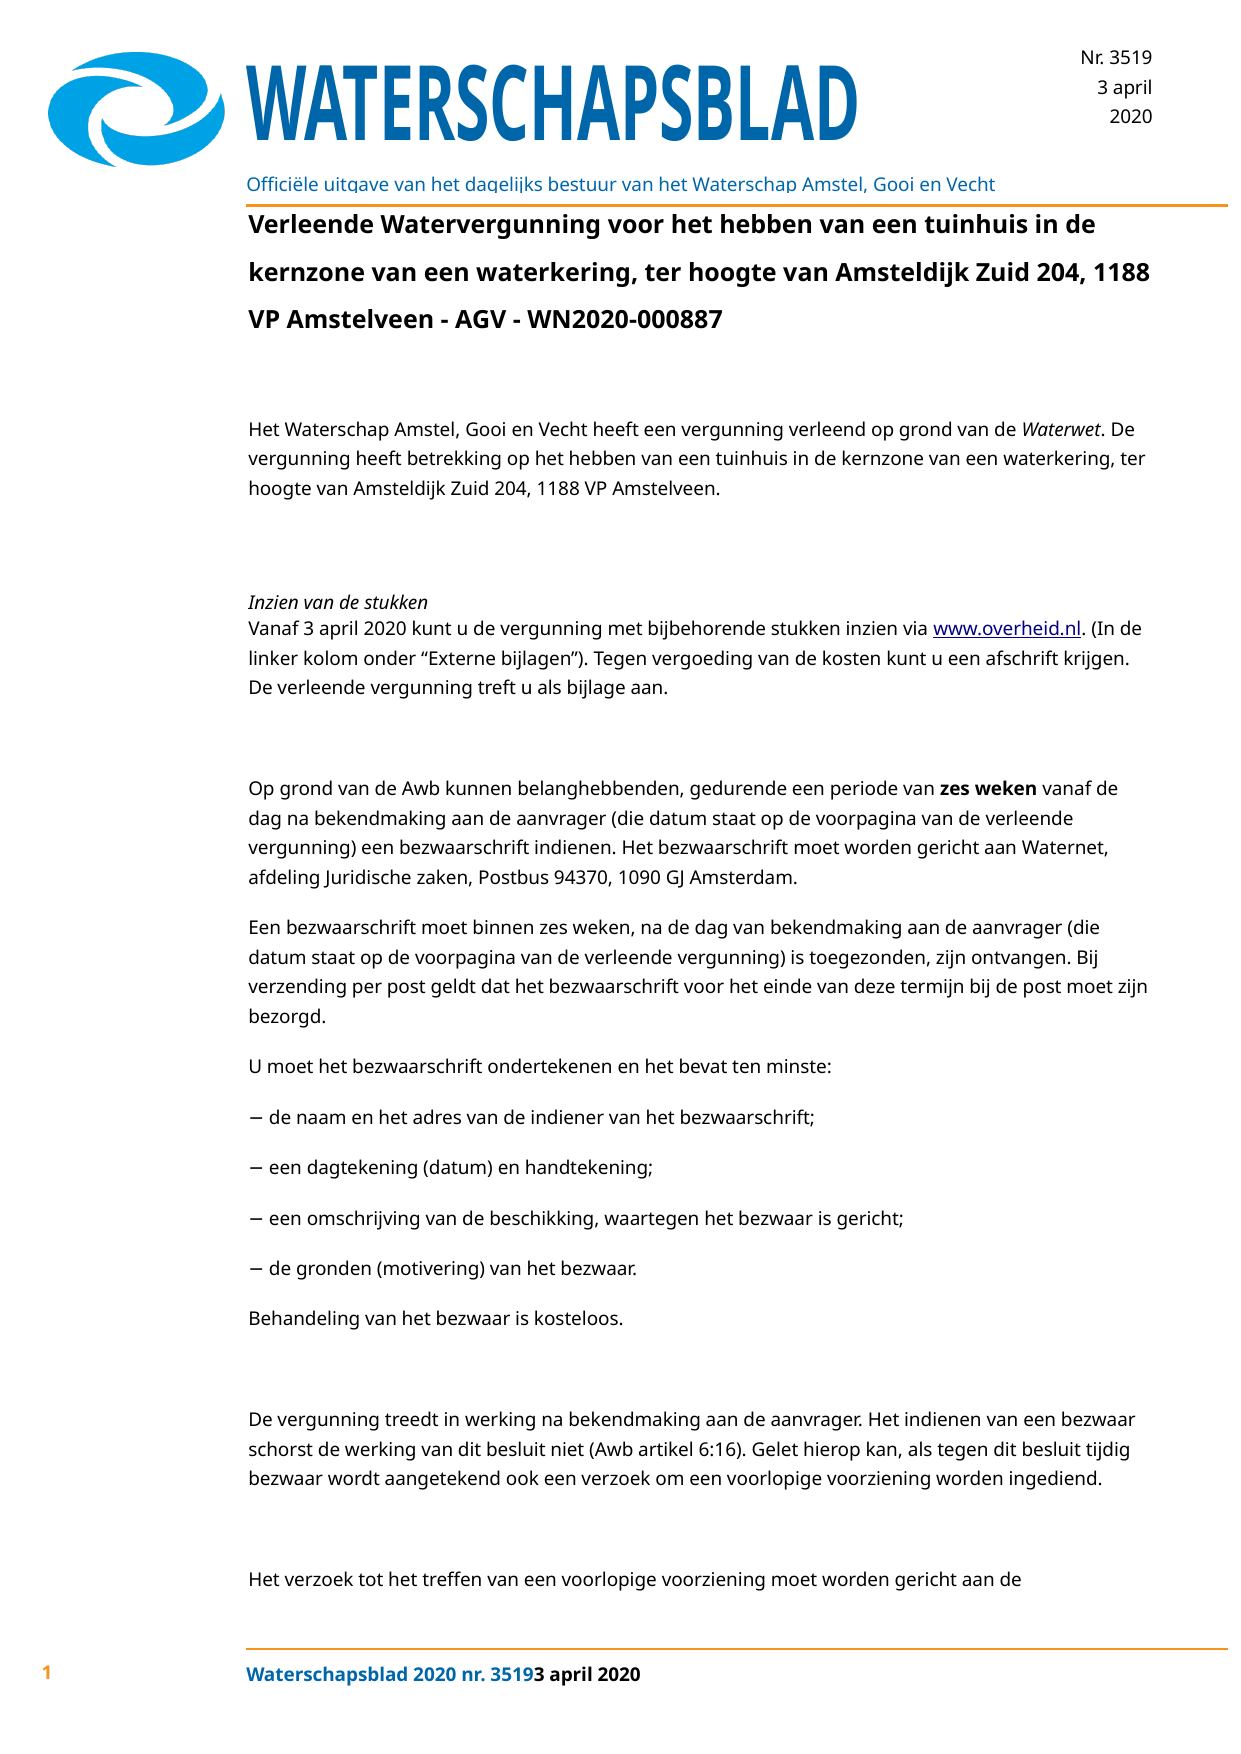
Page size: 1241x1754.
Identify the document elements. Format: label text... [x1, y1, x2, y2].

text Verleende Watervergunning voor het hebben van een tuinhuis in de kernzone van een waterkering, ter hoogte van Amsteldijk Zuid 204, 1188 VP Amstelveen - AGV - WN2020-000887 [248, 207, 1152, 336]
text − de naam en het adres van de indiener van het bezwaarschrift; [248, 1104, 1152, 1130]
text Een bezwaarschrift moet binnen zes weken, na de dag van bekendmaking aan de aanvrager (die datum staat op de voorpagina van de verleende vergunning) is toegezonden, zijn ontvangen. Bij verzending per post geldt dat het bezwaarschrift voor het einde van deze termijn bij de post moet zijn bezorgd. [248, 914, 1152, 1029]
text Het verzoek tot het treffen van een voorlopige voorziening moet worden gericht aan de [248, 1566, 1152, 1592]
text Vanaf 3 april 2020 kunt u de vergunning met bijbehorende stukken inzien via www.overheid.nl. (In de linker kolom onder “Externe bijlagen”). Tegen vergoeding van de kosten kunt u een afschrift krijgen. De verleende vergunning treft u als bijlage aan. [248, 615, 1152, 700]
text Inzien van de stukken [248, 589, 1152, 615]
text Het Waterschap Amstel, Gooi en Vecht heeft een vergunning verleend op grond van de Waterwet. De vergunning heeft betrekking op het hebben van een tuinhuis in de kernzone van een waterkering, ter hoogte van Amsteldijk Zuid 204, 1188 VP Amstelveen. [248, 416, 1152, 501]
picture [41, 47, 231, 172]
text De vergunning treedt in werking na bekendmaking aan de aanvrager. Het indienen van een bezwaar schorst de werking van dit besluit niet (Awb artikel 6:16). Gelet hierop kan, als tegen dit besluit tijdig bezwaar wordt aangetekend ook een verzoek om een voorlopige voorziening worden ingediend. [248, 1406, 1152, 1491]
text U moet het bezwaarschrift ondertekenen en het bevat ten minste: [248, 1053, 1152, 1079]
text Op grond van de Awb kunnen belanghebbenden, gedurende een periode van zes weken vanaf de dag na bekendmaking aan de aanvrager (die datum staat op de voorpagina van de verleende vergunning) een bezwaarschrift indienen. Het bezwaarschrift moet worden gericht aan Waternet, afdeling Juridische zaken, Postbus 94370, 1090 GJ Amsterdam. [248, 775, 1152, 890]
text − een dagtekening (datum) en handtekening; [248, 1154, 1152, 1180]
text − een omschrijving van de beschikking, waartegen het bezwaar is gericht; [248, 1205, 1152, 1231]
text − de gronden (motivering) van het bezwaar. [248, 1255, 1152, 1281]
text Behandeling van het bezwaar is kosteloos. [248, 1306, 1152, 1331]
